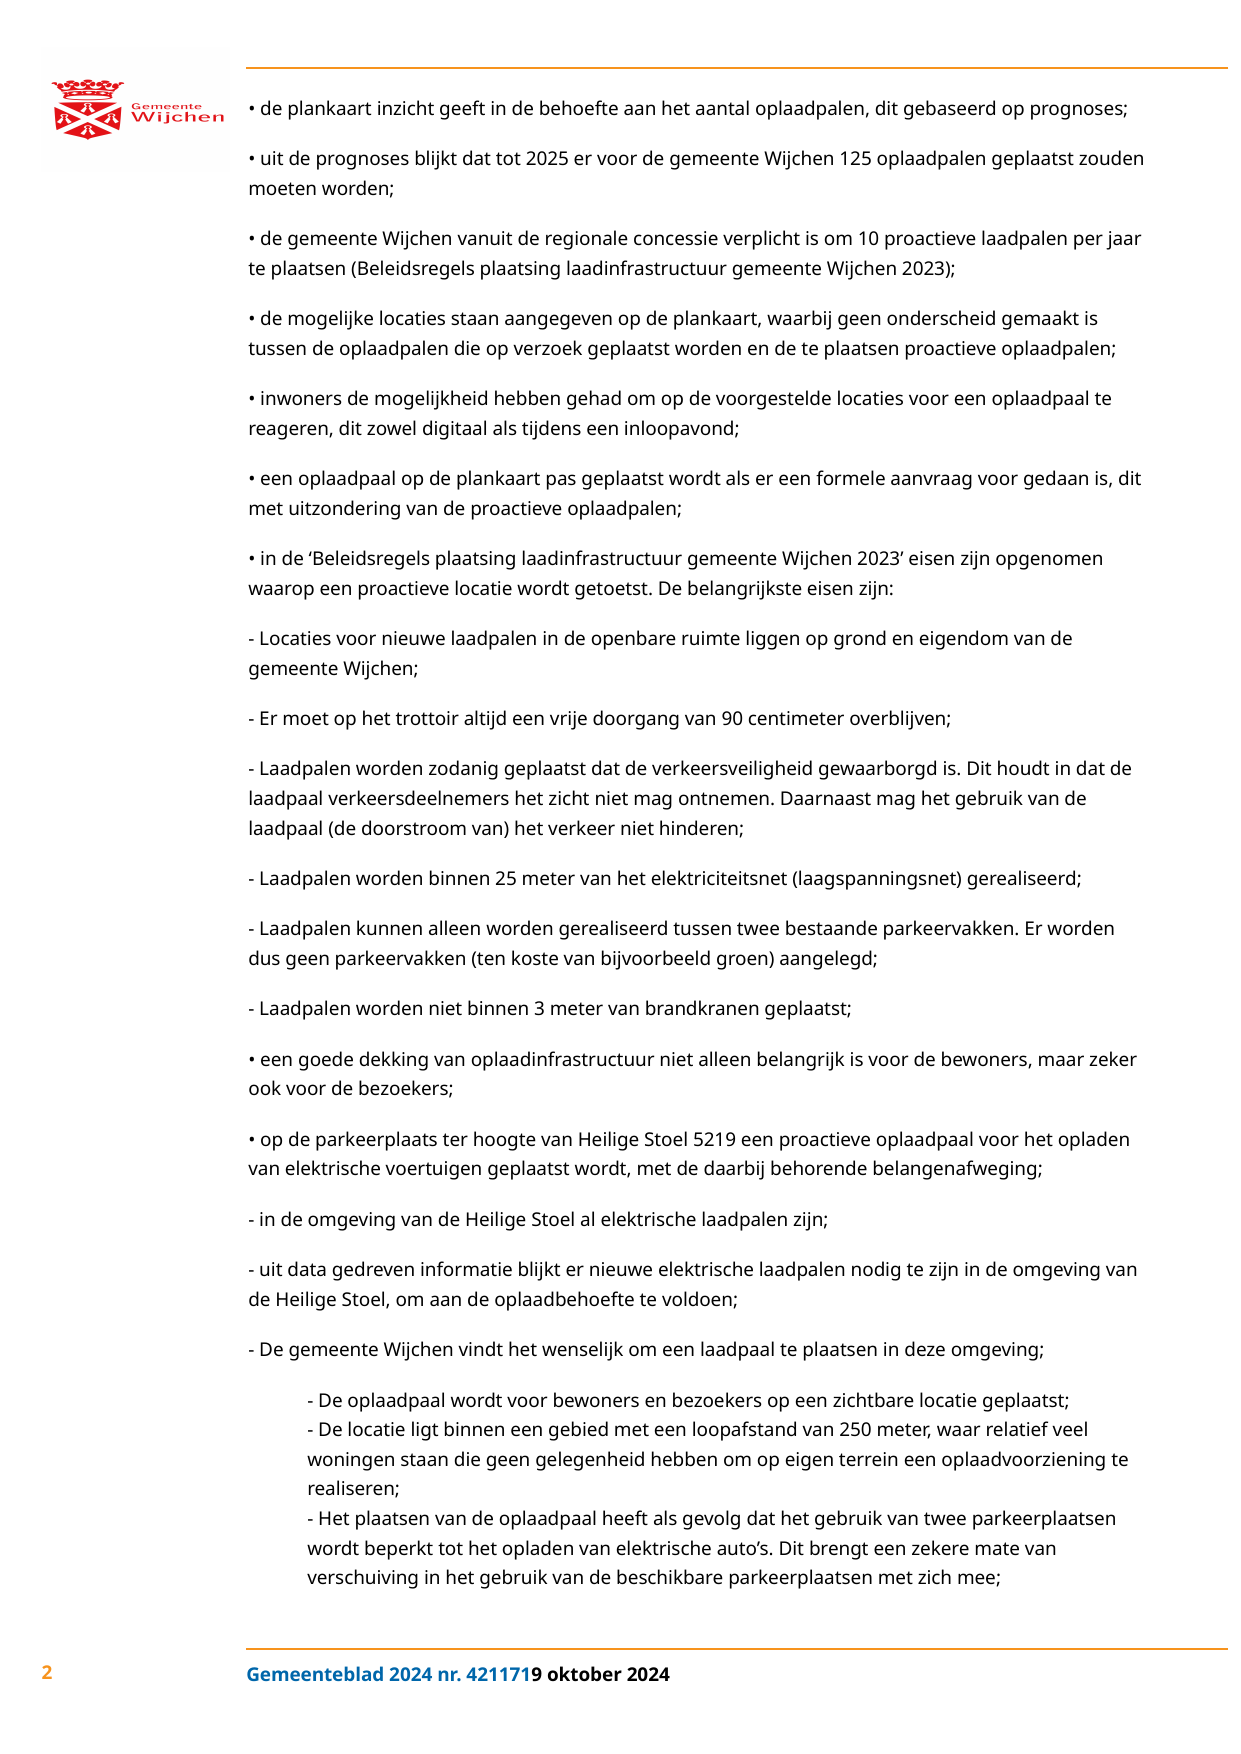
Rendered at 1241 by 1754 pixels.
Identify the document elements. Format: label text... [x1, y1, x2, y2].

picture [41, 47, 231, 172]
text • in de ‘Beleidsregels plaatsing laadinfrastructuur gemeente Wijchen 2023’ eisen zijn opgenomen waarop een proactieve locatie wordt getoetst. De belangrijkste eisen zijn: [248, 545, 1152, 601]
text • een goede dekking van oplaadinfrastructuur niet alleen belangrijk is voor de bewoners, maar zeker ook voor de bezoekers; [248, 1046, 1152, 1101]
list - De locatie ligt binnen een gebied met een loopafstand van 250 meter, waar relatief veel woningen staan die geen gelegenheid hebben om op eigen terrein een oplaadvoorziening te realiseren; [248, 1416, 1152, 1501]
text • de plankaart inzicht geeft in de behoefte aan het aantal oplaadpalen, dit gebaseerd op prognoses; [248, 95, 1152, 121]
text - Laadpalen worden zodanig geplaatst dat de verkeersveiligheid gewaarborgd is. Dit houdt in dat de laadpaal verkeersdeelnemers het zicht niet mag ontnemen. Daarnaast mag het gebruik van de laadpaal (de doorstroom van) het verkeer niet hinderen; [248, 756, 1152, 841]
text • op de parkeerplaats ter hoogte van Heilige Stoel 5219 een proactieve oplaadpaal voor het opladen van elektrische voertuigen geplaatst wordt, met de daarbij behorende belangenafweging; [248, 1126, 1152, 1181]
text - Laadpalen worden binnen 25 meter van het elektriciteitsnet (laagspanningsnet) gerealiseerd; [248, 865, 1152, 891]
text - in de omgeving van de Heilige Stoel al elektrische laadpalen zijn; [248, 1206, 1152, 1232]
list - Het plaatsen van de oplaadpaal heeft als gevolg dat het gebruik van twee parkeerplaatsen wordt beperkt tot het opladen van elektrische auto’s. Dit brengt een zekere mate van verschuiving in het gebruik van de beschikbare parkeerplaatsen met zich mee; [248, 1505, 1152, 1590]
text - Laadpalen worden niet binnen 3 meter van brandkranen geplaatst; [248, 996, 1152, 1021]
text - Locaties voor nieuwe laadpalen in de openbare ruimte liggen op grond en eigendom van de gemeente Wijchen; [248, 625, 1152, 681]
text - uit data gedreven informatie blijkt er nieuwe elektrische laadpalen nodig te zijn in de omgeving van de Heilige Stoel, om aan de oplaadbehoefte te voldoen; [248, 1256, 1152, 1312]
text - Er moet op het trottoir altijd een vrije doorgang van 90 centimeter overblijven; [248, 705, 1152, 731]
text • een oplaadpaal op de plankaart pas geplaatst wordt als er een formele aanvraag voor gedaan is, dit met uitzondering van de proactieve oplaadpalen; [248, 465, 1152, 521]
text - De gemeente Wijchen vindt het wenselijk om een laadpaal te plaatsen in deze omgeving; [248, 1336, 1152, 1362]
text • de gemeente Wijchen vanuit de regionale concessie verplicht is om 10 proactieve laadpalen per jaar te plaatsen (Beleidsregels plaatsing laadinfrastructuur gemeente Wijchen 2023); [248, 225, 1152, 281]
text • inwoners de mogelijkheid hebben gehad om op de voorgestelde locaties voor een oplaadpaal te reageren, dit zowel digitaal als tijdens een inloopavond; [248, 385, 1152, 441]
text • uit de prognoses blijkt dat tot 2025 er voor de gemeente Wijchen 125 oplaadpalen geplaatst zouden moeten worden; [248, 145, 1152, 201]
text • de mogelijke locaties staan aangegeven op de plankaart, waarbij geen onderscheid gemaakt is tussen de oplaadpalen die op verzoek geplaatst worden en de te plaatsen proactieve oplaadpalen; [248, 305, 1152, 361]
text - Laadpalen kunnen alleen worden gerealiseerd tussen twee bestaande parkeervakken. Er worden dus geen parkeervakken (ten koste van bijvoorbeeld groen) aangelegd; [248, 916, 1152, 971]
list - De oplaadpaal wordt voor bewoners en bezoekers op een zichtbare locatie geplaatst; [248, 1387, 1152, 1413]
